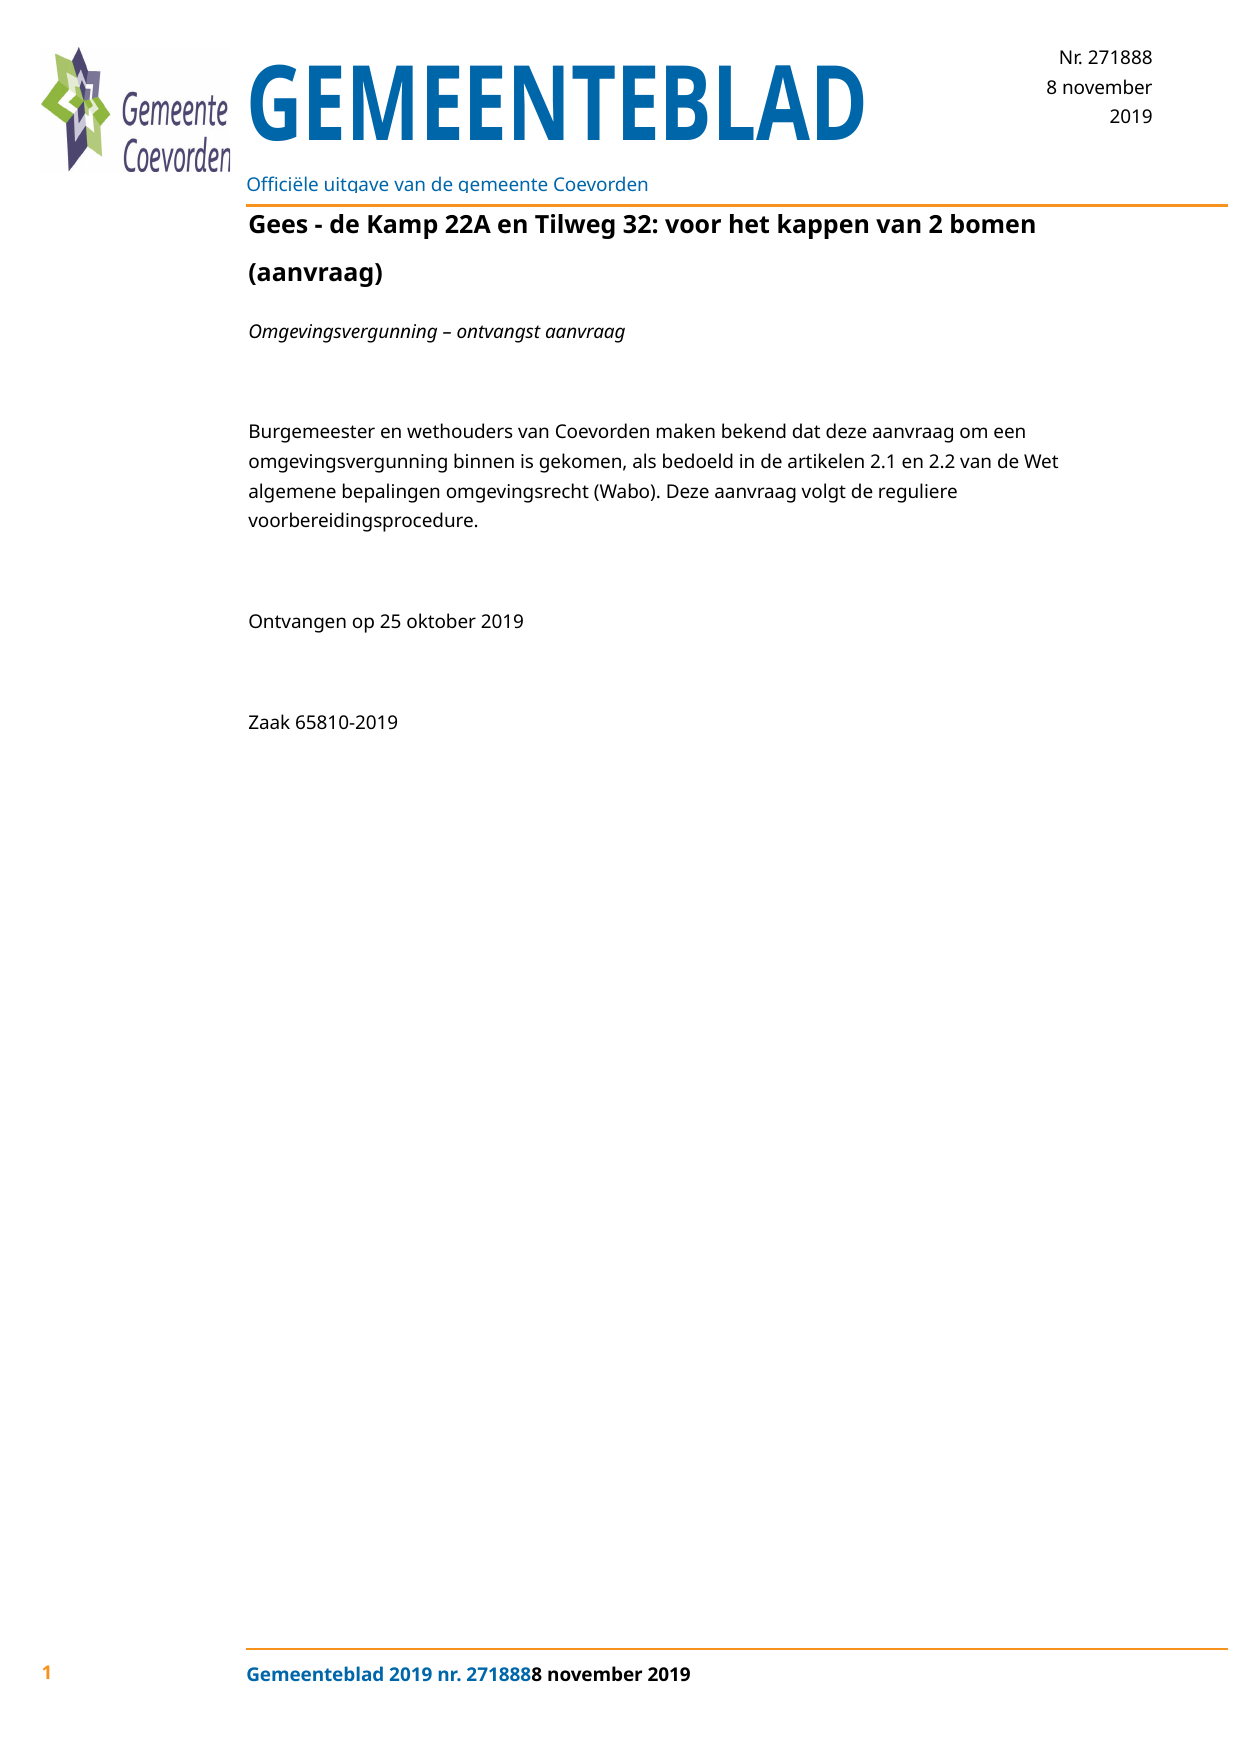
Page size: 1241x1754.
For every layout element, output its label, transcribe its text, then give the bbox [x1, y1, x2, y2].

text Zaak 65810-2019 [248, 709, 1152, 735]
text Gees - de Kamp 22A en Tilweg 32: voor het kappen van 2 bomen (aanvraag) [248, 207, 1152, 288]
text Ontvangen op 25 oktober 2019 [248, 608, 1152, 634]
picture [41, 47, 231, 172]
text Burgemeester en wethouders van Coevorden maken bekend dat deze aanvraag om een omgevingsvergunning binnen is gekomen, als bedoeld in de artikelen 2.1 en 2.2 van de Wet algemene bepalingen omgevingsrecht (Wabo). Deze aanvraag volgt de reguliere voorbereidingsprocedure. [248, 419, 1152, 533]
text Omgevingsvergunning – ontvangst aanvraag [248, 318, 1152, 344]
